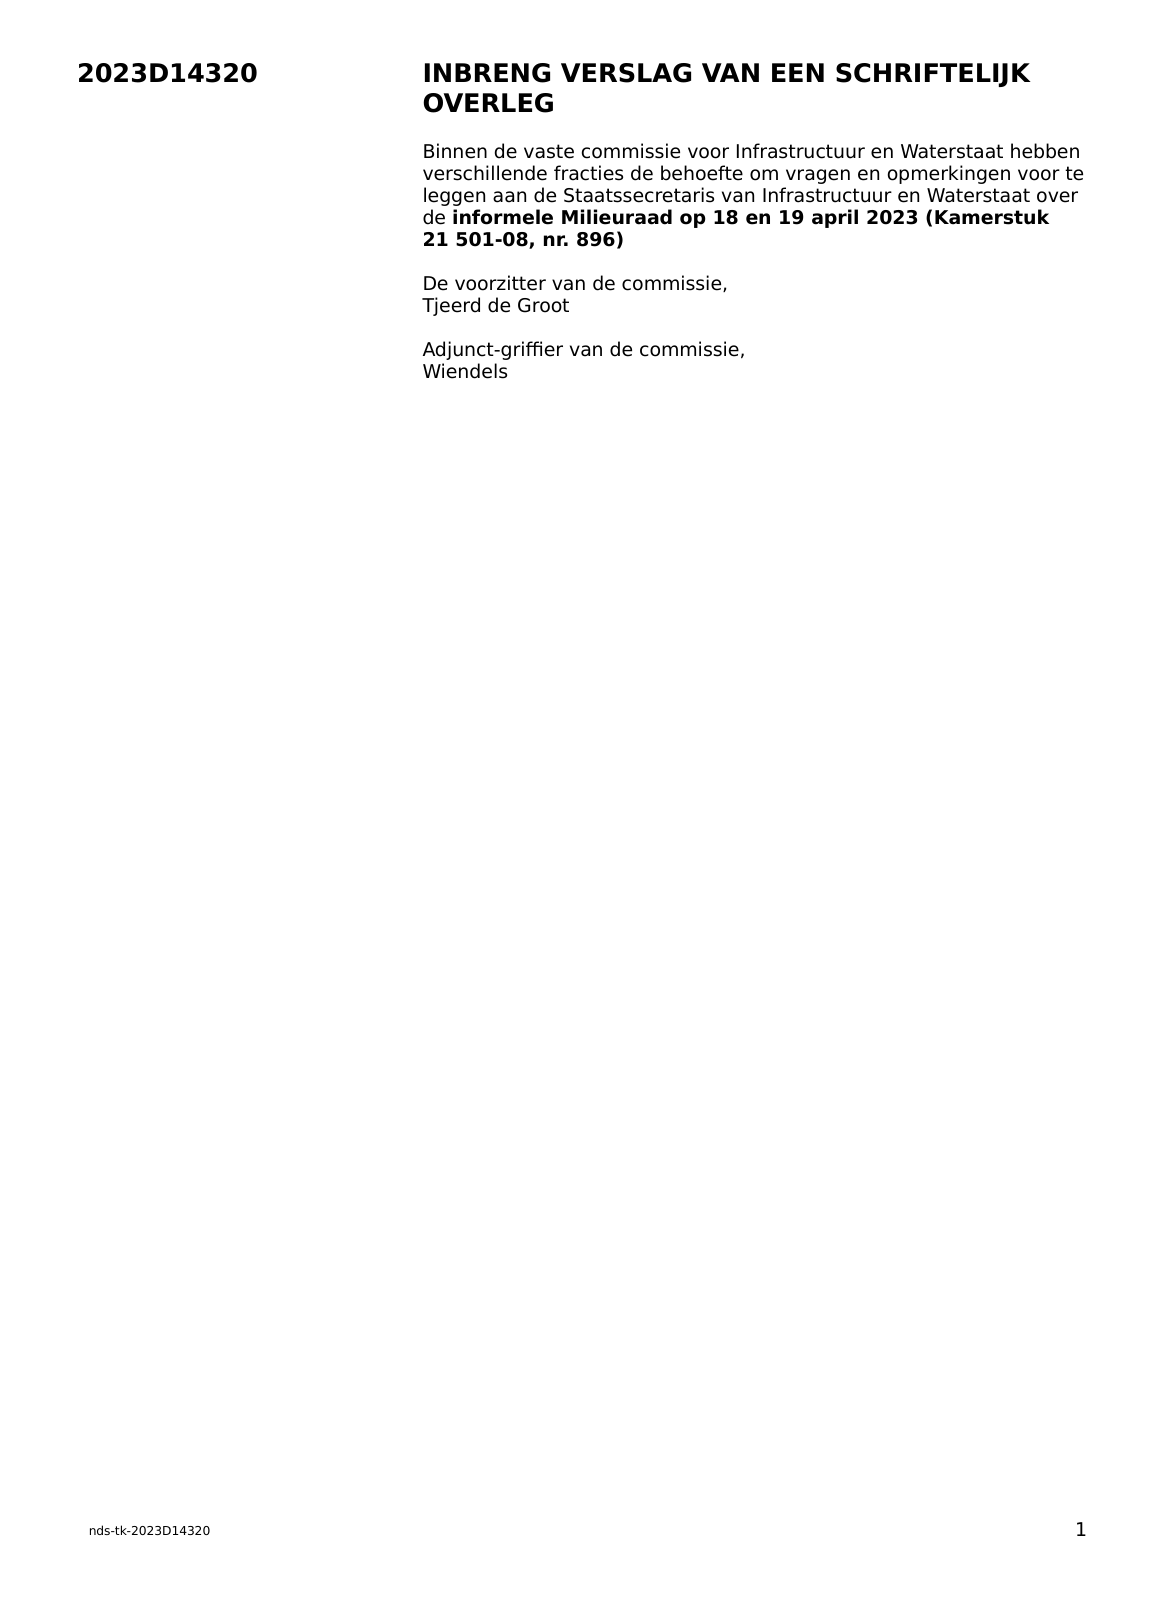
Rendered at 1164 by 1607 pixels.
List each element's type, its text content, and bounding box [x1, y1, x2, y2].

text De voorzitter van de commissie, [422, 273, 1087, 295]
text nds-tk-2023D14320 [88, 1524, 323, 1538]
text Adjunct-griffier van de commissie, [422, 339, 1087, 361]
text 2023D14320 INBRENG VERSLAG VAN EEN SCHRIFTELIJK OVERLEG [77, 59, 1087, 118]
text Tjeerd de Groot [422, 295, 1087, 317]
text Wiendels [422, 361, 1087, 383]
text Binnen de vaste commissie voor Infrastructuur en Waterstaat hebben verschillende fracties de behoefte om vragen en opmerkingen voor te leggen aan de Staatssecretaris van Infrastructuur en Waterstaat over de informele Milieuraad op 18 en 19 april 2023 (Kamerstuk 21 501-08, nr. 896) [422, 141, 1087, 251]
